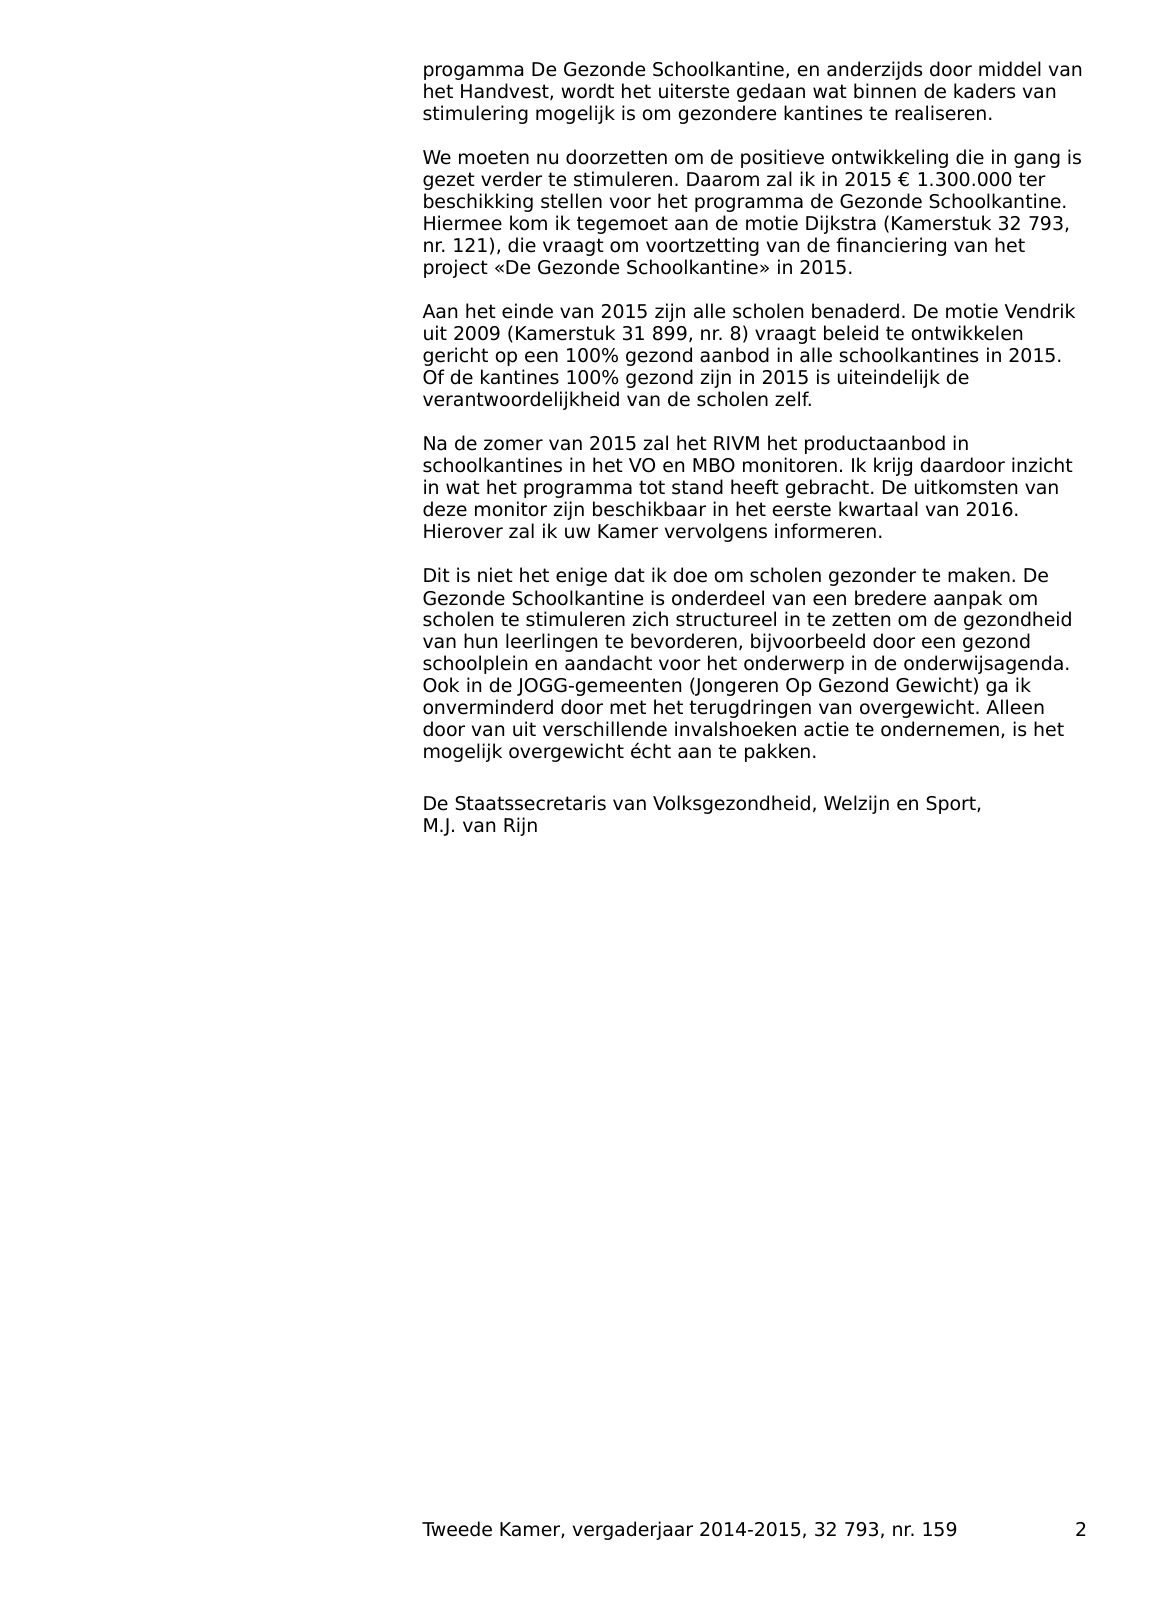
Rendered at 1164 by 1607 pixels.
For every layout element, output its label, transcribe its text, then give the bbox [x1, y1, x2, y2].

text Na de zomer van 2015 zal het RIVM het productaanbod in schoolkantines in het VO en MBO monitoren. Ik krijg daardoor inzicht in wat het programma tot stand heeft gebracht. De uitkomsten van deze monitor zijn beschikbaar in het eerste kwartaal van 2016. Hierover zal ik uw Kamer vervolgens informeren. [422, 433, 1087, 543]
text De Staatssecretaris van Volksgezondheid, Welzijn en Sport, M.J. van Rijn [422, 793, 1087, 837]
text We moeten nu doorzetten om de positieve ontwikkeling die in gang is gezet verder te stimuleren. Daarom zal ik in 2015 € 1.300.000 ter beschikking stellen voor het programma de Gezonde Schoolkantine. Hiermee kom ik tegemoet aan de motie Dijkstra (Kamerstuk 32 793, nr. 121), die vraagt om voortzetting van de financiering van het project «De Gezonde Schoolkantine» in 2015. [422, 147, 1087, 279]
text Dit is niet het enige dat ik doe om scholen gezonder te maken. De Gezonde Schoolkantine is onderdeel van een bredere aanpak om scholen te stimuleren zich structureel in te zetten om de gezondheid van hun leerlingen te bevorderen, bijvoorbeeld door een gezond schoolplein en aandacht voor het onderwerp in de onderwijsagenda. Ook in de JOGG-gemeenten (Jongeren Op Gezond Gewicht) ga ik onverminderd door met het terugdringen van overgewicht. Alleen door van uit verschillende invalshoeken actie te ondernemen, is het mogelijk overgewicht écht aan te pakken. [422, 565, 1087, 763]
text Aan het einde van 2015 zijn alle scholen benaderd. De motie Vendrik uit 2009 (Kamerstuk 31 899, nr. 8) vraagt beleid te ontwikkelen gericht op een 100% gezond aanbod in alle schoolkantines in 2015. Of de kantines 100% gezond zijn in 2015 is uiteindelijk de verantwoordelijkheid van de scholen zelf. [422, 301, 1087, 411]
text progamma De Gezonde Schoolkantine, en anderzijds door middel van het Handvest, wordt het uiterste gedaan wat binnen de kaders van stimulering mogelijk is om gezondere kantines te realiseren. [422, 59, 1087, 125]
